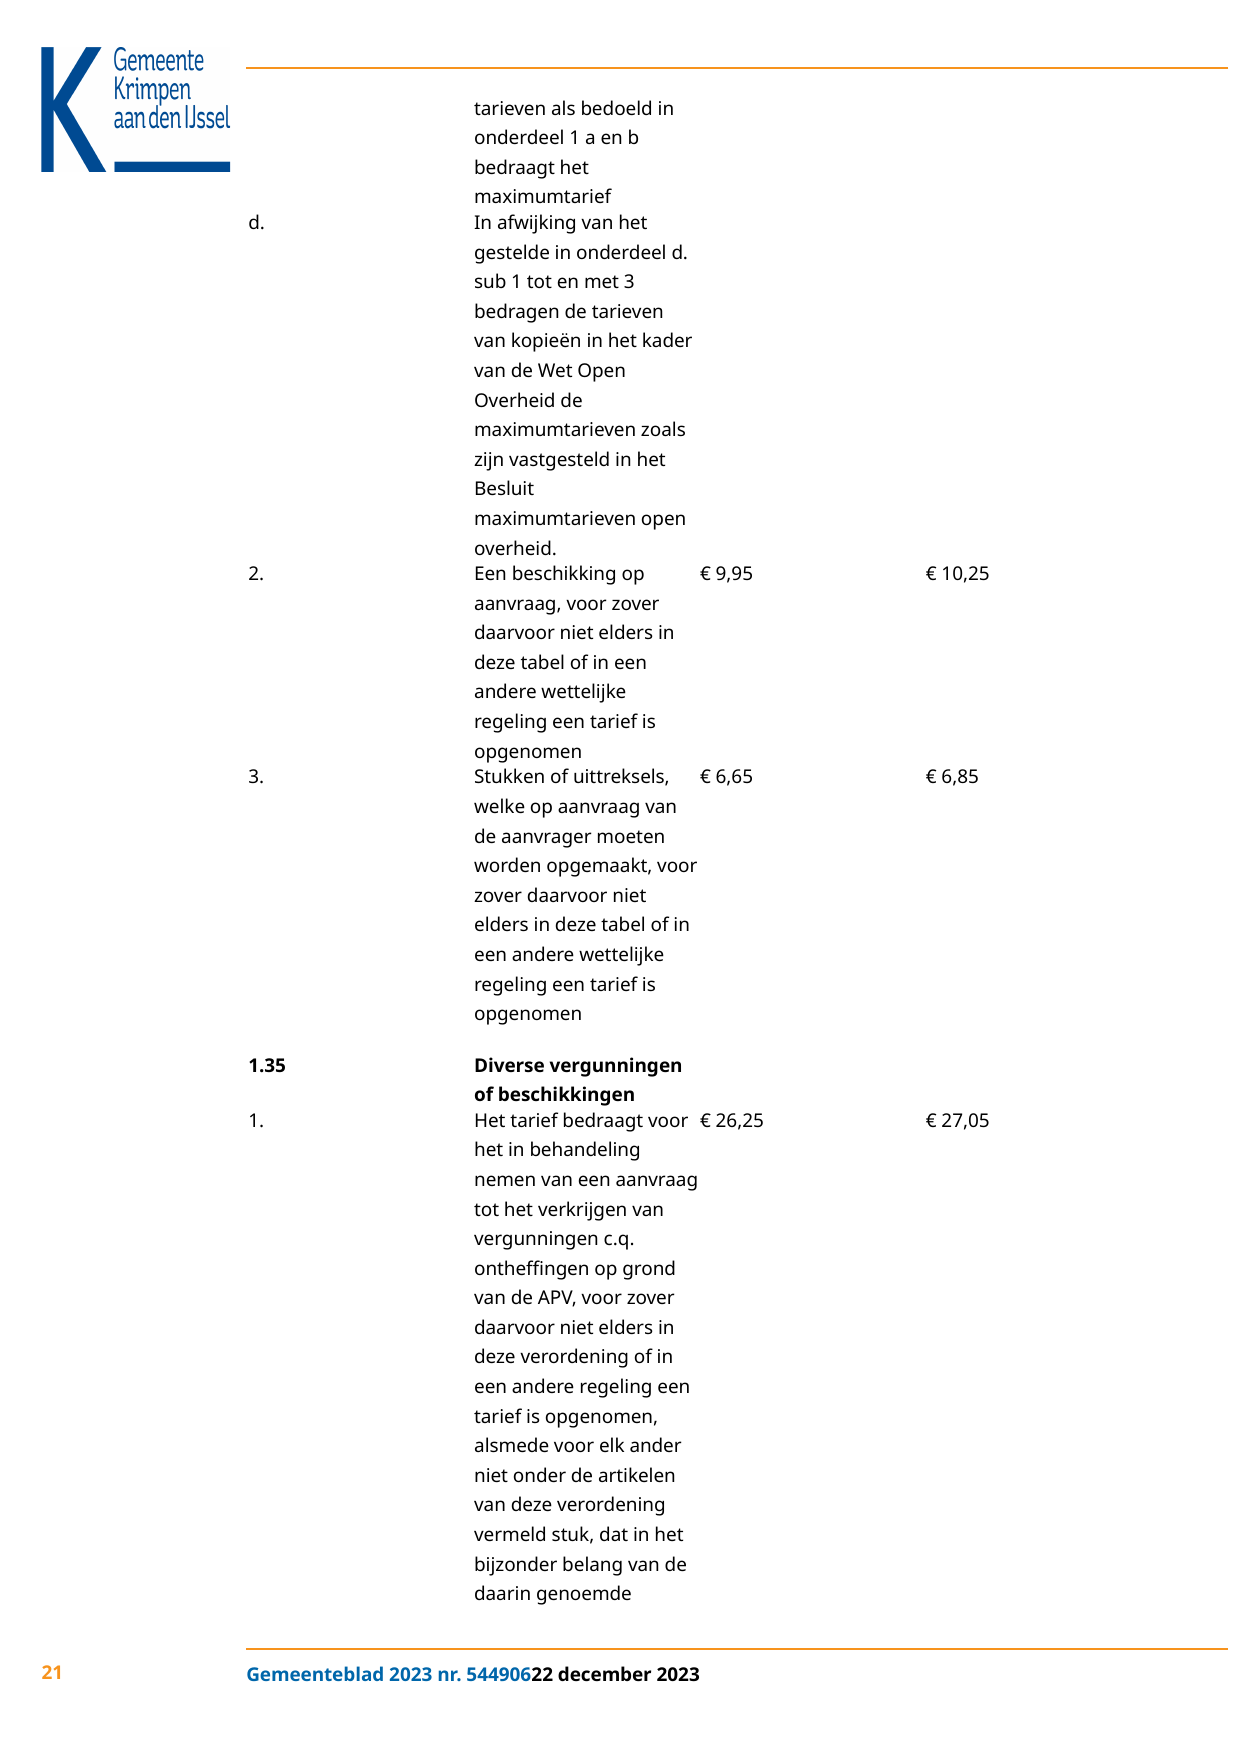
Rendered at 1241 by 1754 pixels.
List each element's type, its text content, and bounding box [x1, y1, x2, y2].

table_cell In afwijking van het gestelde in onderdeel d. sub 1 tot en met 3 bedragen de tarieven van kopieën in het kader van de Wet Open Overheid de maximumtarieven zoals zijn vastgesteld in het Besluit maximumtarieven open overheid. [474, 209, 700, 560]
table_cell [700, 209, 926, 560]
table_cell Het tarief bedraagt voor het in behandeling nemen van een aanvraag tot het verkrijgen van vergunningen c.q. ontheffingen op grond van de APV, voor zover daarvoor niet elders in deze verordening of in een andere regeling een tarief is opgenomen, alsmede voor elk ander niet onder de artikelen van deze verordening vermeld stuk, dat in het bijzonder belang van de daarin genoemde [474, 1107, 700, 1606]
table_cell [700, 1052, 926, 1107]
table_cell [926, 1026, 1152, 1052]
table_cell € 6,65 [700, 764, 926, 1026]
table_cell [248, 1026, 474, 1052]
table_cell 3. [248, 764, 474, 1026]
table_cell d. [248, 209, 474, 560]
table_cell Stukken of uittreksels, welke op aanvraag van de aanvrager moeten worden opgemaakt, voor zover daarvoor niet elders in deze tabel of in een andere wettelijke regeling een tarief is opgenomen [474, 764, 700, 1026]
table_cell 2. [248, 560, 474, 764]
table_cell € 9,95 [700, 560, 926, 764]
table_cell Diverse vergunningen of beschikkingen [474, 1052, 700, 1107]
table_cell tarieven als bedoeld in onderdeel 1 a en b bedraagt het maximumtarief [474, 95, 700, 209]
table_cell 1. [248, 1107, 474, 1606]
table_cell [700, 1026, 926, 1052]
table_cell € 27,05 [926, 1107, 1152, 1606]
table_cell [700, 95, 926, 209]
table_cell [926, 209, 1152, 560]
picture [41, 47, 231, 172]
table_cell € 10,25 [926, 560, 1152, 764]
table_cell [474, 1026, 700, 1052]
table_cell € 26,25 [700, 1107, 926, 1606]
table_cell Een beschikking op aanvraag, voor zover daarvoor niet elders in deze tabel of in een andere wettelijke regeling een tarief is opgenomen [474, 560, 700, 764]
table_cell [248, 95, 474, 209]
table_cell € 6,85 [926, 764, 1152, 1026]
table_cell [926, 1052, 1152, 1107]
table_cell [926, 95, 1152, 209]
table_cell 1.35 [248, 1052, 474, 1107]
